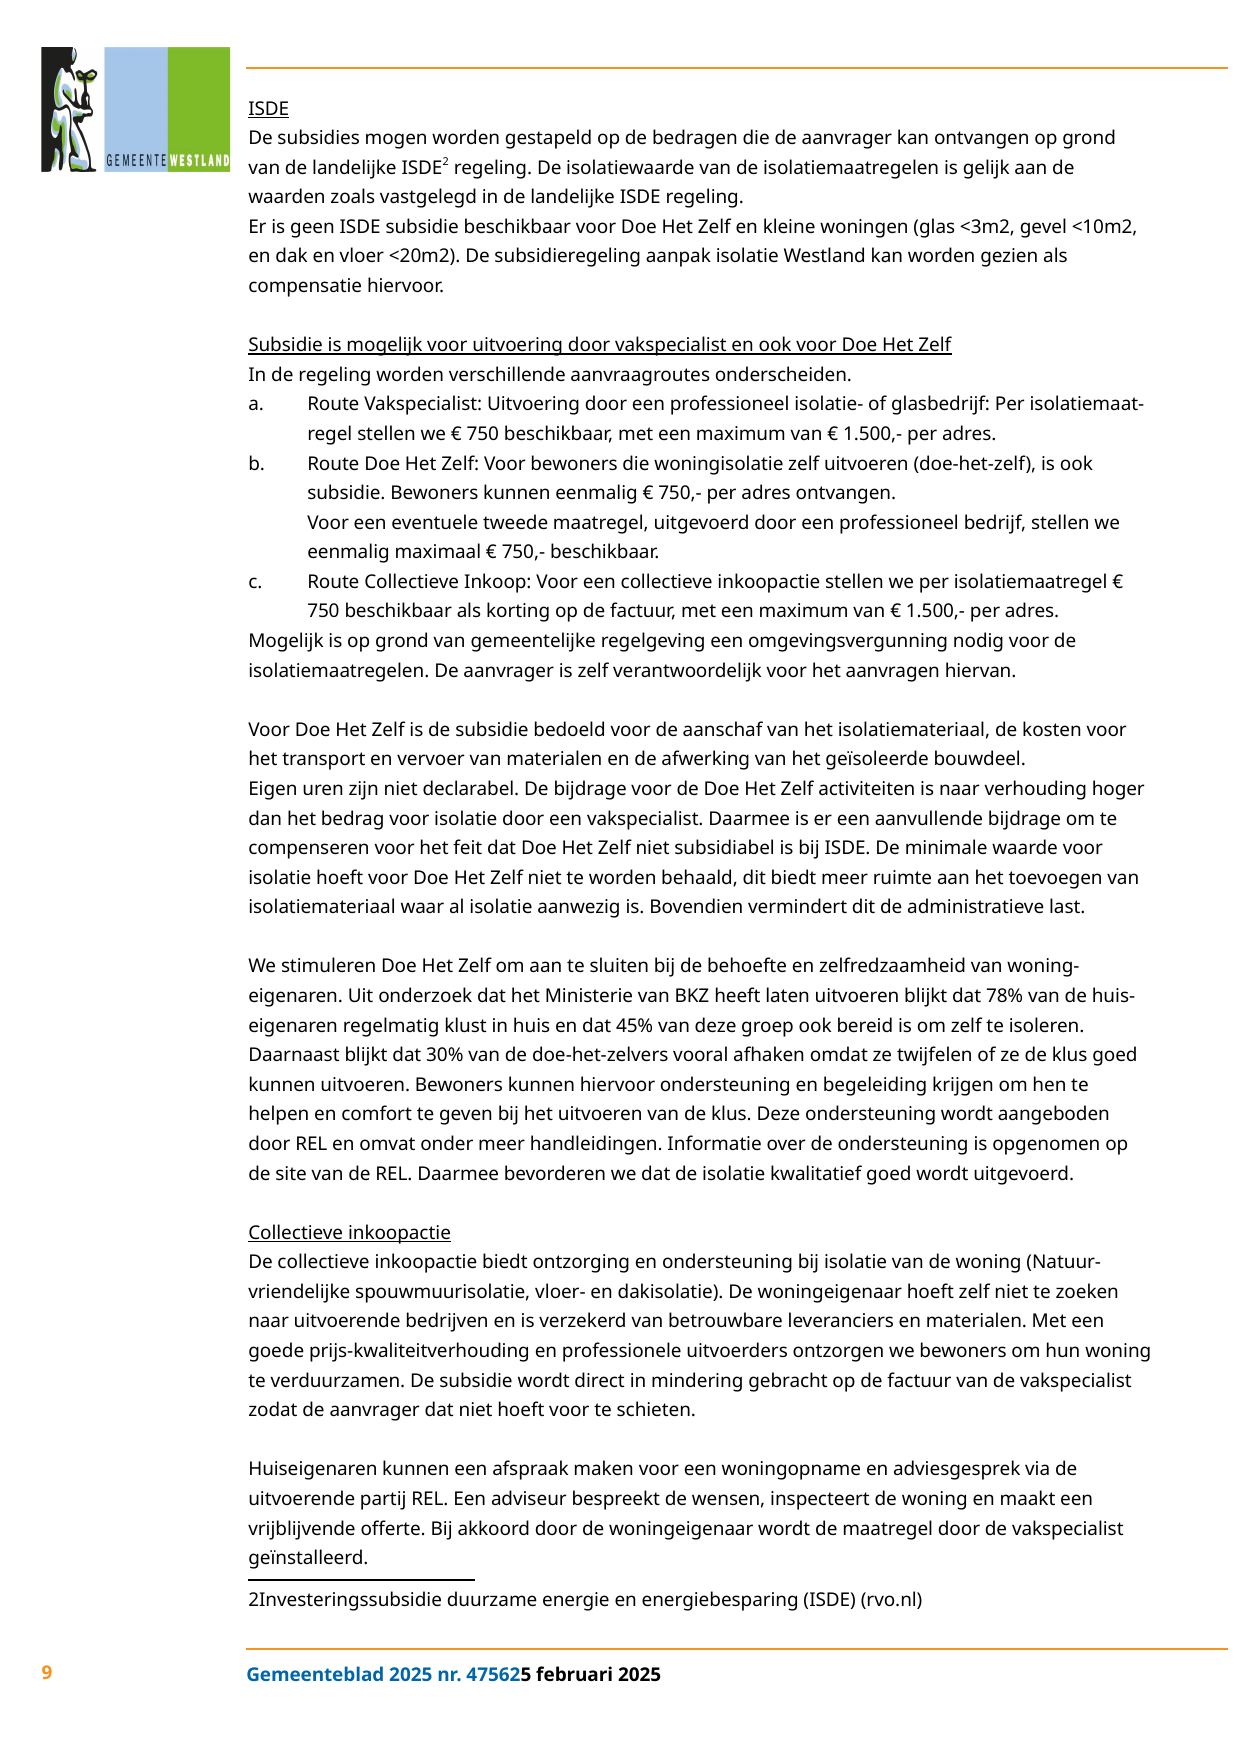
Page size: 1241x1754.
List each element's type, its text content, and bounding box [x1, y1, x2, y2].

text In de regeling worden verschillende aanvraagroutes onderscheiden. [248, 361, 1152, 387]
text Investeringssubsidie duurzame energie en energiebesparing (ISDE) (rvo.nl) [248, 1586, 1152, 1612]
text Er is geen ISDE subsidie beschikbaar voor Doe Het Zelf en kleine woningen (glas <3m2, gevel <10m2, en dak en vloer <20m2). De subsidieregeling aanpak isolatie Westland kan worden gezien als compensatie hiervoor. [248, 213, 1152, 298]
list Route Collectieve Inkoop: Voor een collectieve inkoopactie stellen we per isolatiemaatregel € 750 beschikbaar als korting op de factuur, met een maximum van € 1.500,- per adres. [248, 568, 1152, 623]
list Route Doe Het Zelf: Voor bewoners die woningisolatie zelf uitvoeren (doe-het-zelf), is ook subsidie. Bewoners kunnen eenmalig € 750,- per adres ontvangen. [248, 450, 1152, 505]
text Collectieve inkoopactie [248, 1219, 1152, 1245]
text Eigen uren zijn niet declarabel. De bijdrage voor de Doe Het Zelf activiteiten is naar verhouding hoger dan het bedrag voor isolatie door een vakspecialist. Daarmee is er een aanvullende bijdrage om te compenseren voor het feit dat Doe Het Zelf niet subsidiabel is bij ISDE. De minimale waarde voor isolatie hoeft voor Doe Het Zelf niet te worden behaald, dit biedt meer ruimte aan het toevoegen van isolatiemateriaal waar al isolatie aanwezig is. Bovendien vermindert dit de administratieve last. [248, 775, 1152, 919]
text ISDE [248, 95, 1152, 121]
text We stimuleren Doe Het Zelf om aan te sluiten bij de behoefte en zelfredzaamheid van woning-eigenaren. Uit onderzoek dat het Ministerie van BKZ heeft laten uitvoeren blijkt dat 78% van de huis-eigenaren regelmatig klust in huis en dat 45% van deze groep ook bereid is om zelf te isoleren. Daarnaast blijkt dat 30% van de doe-het-zelvers vooral afhaken omdat ze twijfelen of ze de klus goed kunnen uitvoeren. Bewoners kunnen hiervoor ondersteuning en begeleiding krijgen om hen te helpen en comfort te geven bij het uitvoeren van de klus. Deze ondersteuning wordt aangeboden door REL en omvat onder meer handleidingen. Informatie over de ondersteuning is opgenomen op de site van de REL. Daarmee bevorderen we dat de isolatie kwalitatief goed wordt uitgevoerd. [248, 953, 1152, 1186]
text Subsidie is mogelijk voor uitvoering door vakspecialist en ook voor Doe Het Zelf [248, 331, 1152, 357]
list Voor een eventuele tweede maatregel, uitgevoerd door een professioneel bedrijf, stellen we eenmalig maximaal € 750,- beschikbaar. [248, 509, 1152, 564]
picture [41, 47, 231, 172]
text Voor Doe Het Zelf is de subsidie bedoeld voor de aanschaf van het isolatiemateriaal, de kosten voor het transport en vervoer van materialen en de afwerking van het geïsoleerde bouwdeel. [248, 716, 1152, 771]
list Route Vakspecialist: Uitvoering door een professioneel isolatie- of glasbedrijf: Per isolatiemaat-regel stellen we € 750 beschikbaar, met een maximum van € 1.500,- per adres. [248, 391, 1152, 446]
text De collectieve inkoopactie biedt ontzorging en ondersteuning bij isolatie van de woning (Natuur-vriendelijke spouwmuurisolatie, vloer- en dakisolatie). De woningeigenaar hoeft zelf niet te zoeken naar uitvoerende bedrijven en is verzekerd van betrouwbare leveranciers en materialen. Met een goede prijs-kwaliteitverhouding en professionele uitvoerders ontzorgen we bewoners om hun woning te verduurzamen. De subsidie wordt direct in mindering gebracht op de factuur van de vakspecialist zodat de aanvrager dat niet hoeft voor te schieten. [248, 1248, 1152, 1422]
text Huiseigenaren kunnen een afspraak maken voor een woningopname en adviesgesprek via de uitvoerende partij REL. Een adviseur bespreekt de wensen, inspecteert de woning en maakt een vrijblijvende offerte. Bij akkoord door de woningeigenaar wordt de maatregel door de vakspecialist geïnstalleerd. [248, 1456, 1152, 1570]
text Mogelijk is op grond van gemeentelijke regelgeving een omgevingsvergunning nodig voor de isolatiemaatregelen. De aanvrager is zelf verantwoordelijk voor het aanvragen hiervan. [248, 627, 1152, 683]
text De subsidies mogen worden gestapeld op de bedragen die de aanvrager kan ontvangen op grond van de landelijke ISDE regeling. De isolatiewaarde van de isolatiemaatregelen is gelijk aan de waarden zoals vastgelegd in de landelijke ISDE regeling. [248, 124, 1152, 209]
